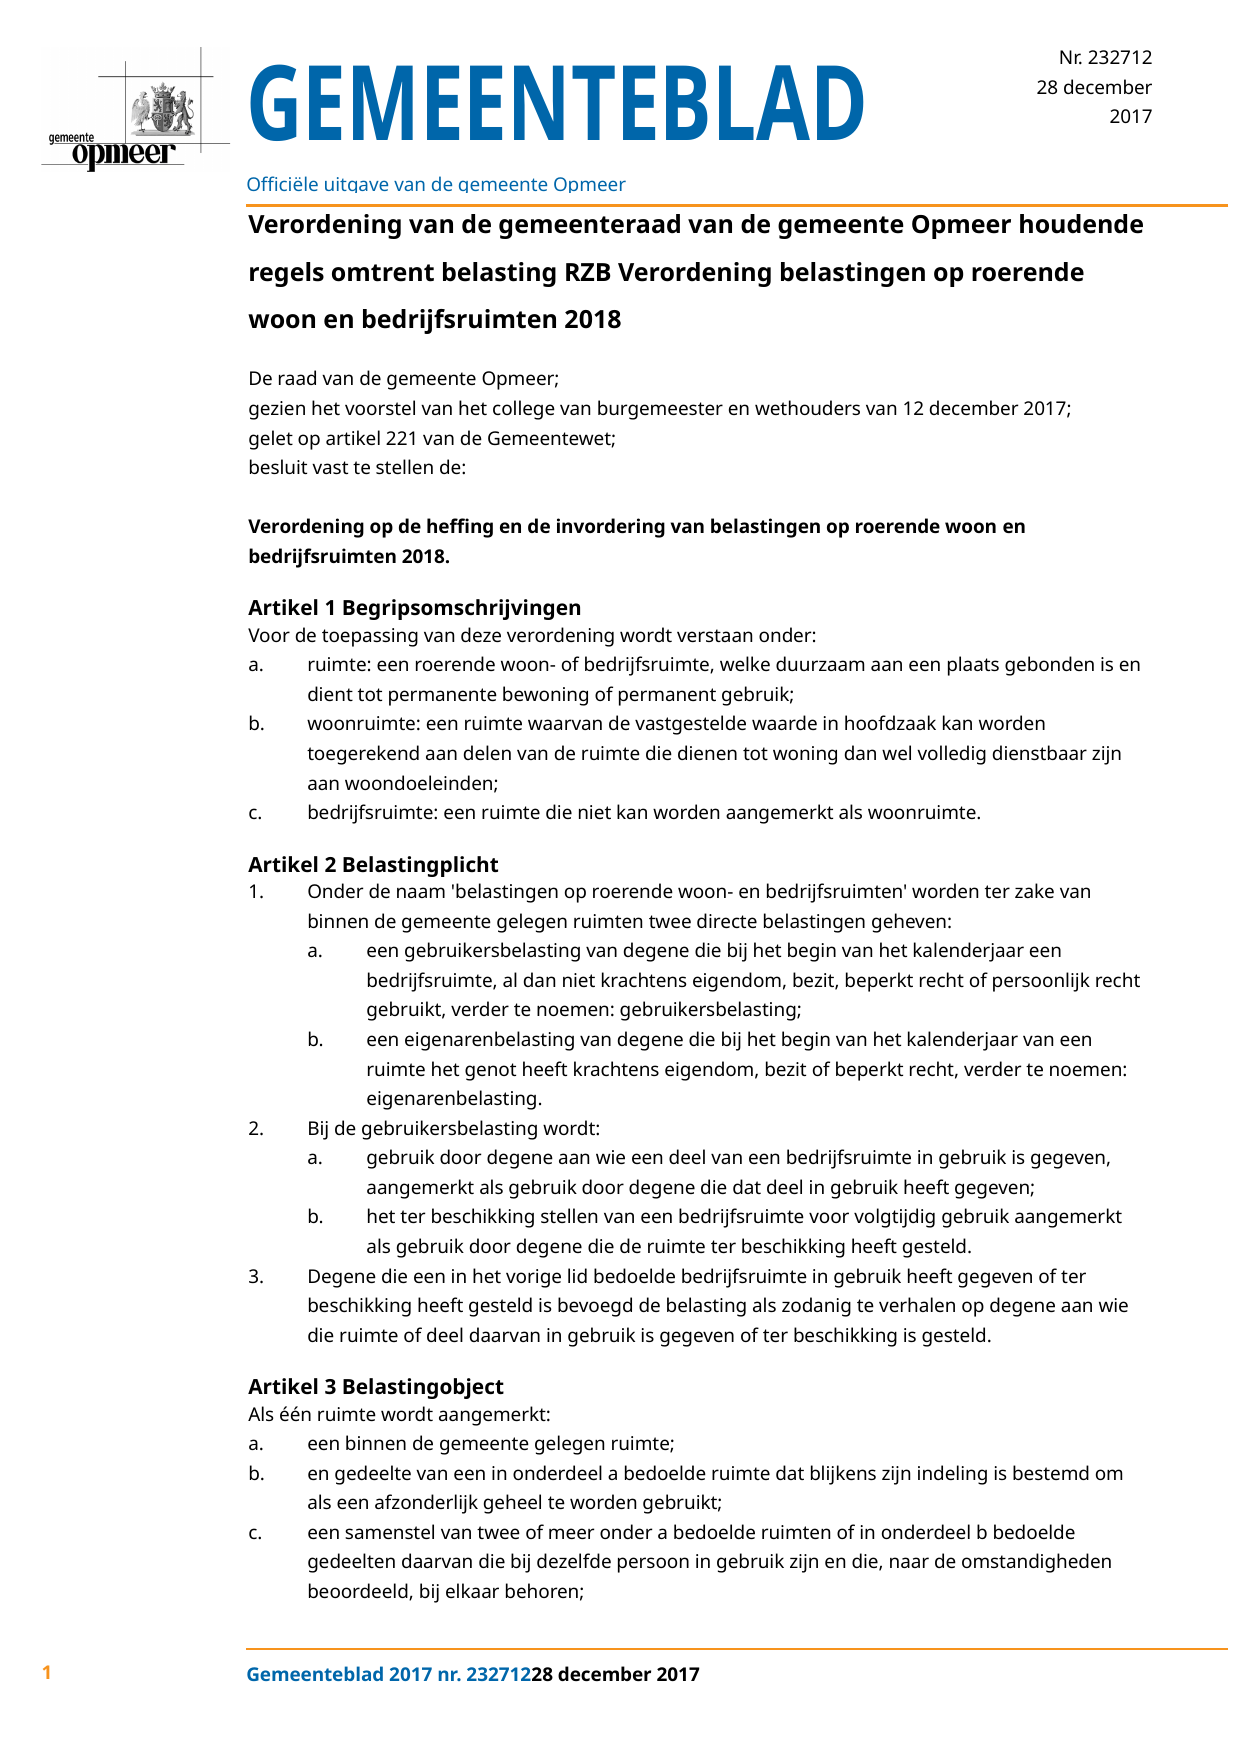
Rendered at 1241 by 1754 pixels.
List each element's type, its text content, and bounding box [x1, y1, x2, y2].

list Bij de gebruikersbelasting wordt: [248, 1115, 1152, 1141]
text Verordening op de heffing en de invordering van belastingen op roerende woon en bedrijfsruimten 2018. [248, 513, 1152, 569]
list een gebruikersbelasting van degene die bij het begin van het kalenderjaar een bedrijfsruimte, al dan niet krachtens eigendom, bezit, beperkt recht of persoonlijk recht gebruikt, verder te noemen: gebruikersbelasting; [307, 937, 1152, 1022]
text gelet op artikel 221 van de Gemeentewet; [248, 425, 1152, 450]
text Artikel 1 Begripsomschrijvingen [248, 593, 1152, 622]
list woonruimte: een ruimte waarvan de vastgestelde waarde in hoofdzaak kan worden toegerekend aan delen van de ruimte die dienen tot woning dan wel volledig dienstbaar zijn aan woondoeleinden; [248, 711, 1152, 796]
text De raad van de gemeente Opmeer; [248, 366, 1152, 391]
list het ter beschikking stellen van een bedrijfsruimte voor volgtijdig gebruik aangemerkt als gebruik door degene die de ruimte ter beschikking heeft gesteld. [307, 1204, 1152, 1259]
text besluit vast te stellen de: [248, 454, 1152, 480]
list een samenstel van twee of meer onder a bedoelde ruimten of in onderdeel b bedoelde gedeelten daarvan die bij dezelfde persoon in gebruik zijn en die, naar de omstandigheden beoordeeld, bij elkaar behoren; [248, 1519, 1152, 1604]
picture [41, 47, 231, 172]
list gebruik door degene aan wie een deel van een bedrijfsruimte in gebruik is gegeven, aangemerkt als gebruik door degene die dat deel in gebruik heeft gegeven; [307, 1144, 1152, 1200]
text gezien het voorstel van het college van burgemeester en wethouders van 12 december 2017; [248, 395, 1152, 421]
text Artikel 2 Belastingplicht [248, 850, 1152, 878]
list ruimte: een roerende woon- of bedrijfsruimte, welke duurzaam aan een plaats gebonden is en dient tot permanente bewoning of permanent gebruik; [248, 651, 1152, 707]
text Als één ruimte wordt aangemerkt: [248, 1401, 1152, 1427]
list Onder de naam 'belastingen op roerende woon- en bedrijfsruimten' worden ter zake van binnen de gemeente gelegen ruimten twee directe belastingen geheven: [248, 878, 1152, 933]
list en gedeelte van een in onderdeel a bedoelde ruimte dat blijkens zijn indeling is bestemd om als een afzonderlijk geheel te worden gebruikt; [248, 1460, 1152, 1515]
list een binnen de gemeente gelegen ruimte; [248, 1430, 1152, 1456]
list een eigenarenbelasting van degene die bij het begin van het kalenderjaar van een ruimte het genot heeft krachtens eigendom, bezit of beperkt recht, verder te noemen: eigenarenbelasting. [307, 1026, 1152, 1111]
list bedrijfsruimte: een ruimte die niet kan worden aangemerkt als woonruimte. [248, 799, 1152, 825]
text Artikel 3 Belastingobject [248, 1372, 1152, 1401]
text Verordening van de gemeenteraad van de gemeente Opmeer houdende regels omtrent belasting RZB Verordening belastingen op roerende woon en bedrijfsruimten 2018 [248, 207, 1152, 336]
list Degene die een in het vorige lid bedoelde bedrijfsruimte in gebruik heeft gegeven of ter beschikking heeft gesteld is bevoegd de belasting als zodanig te verhalen op degene aan wie die ruimte of deel daarvan in gebruik is gegeven of ter beschikking is gesteld. [248, 1263, 1152, 1348]
text Voor de toepassing van deze verordening wordt verstaan onder: [248, 622, 1152, 648]
